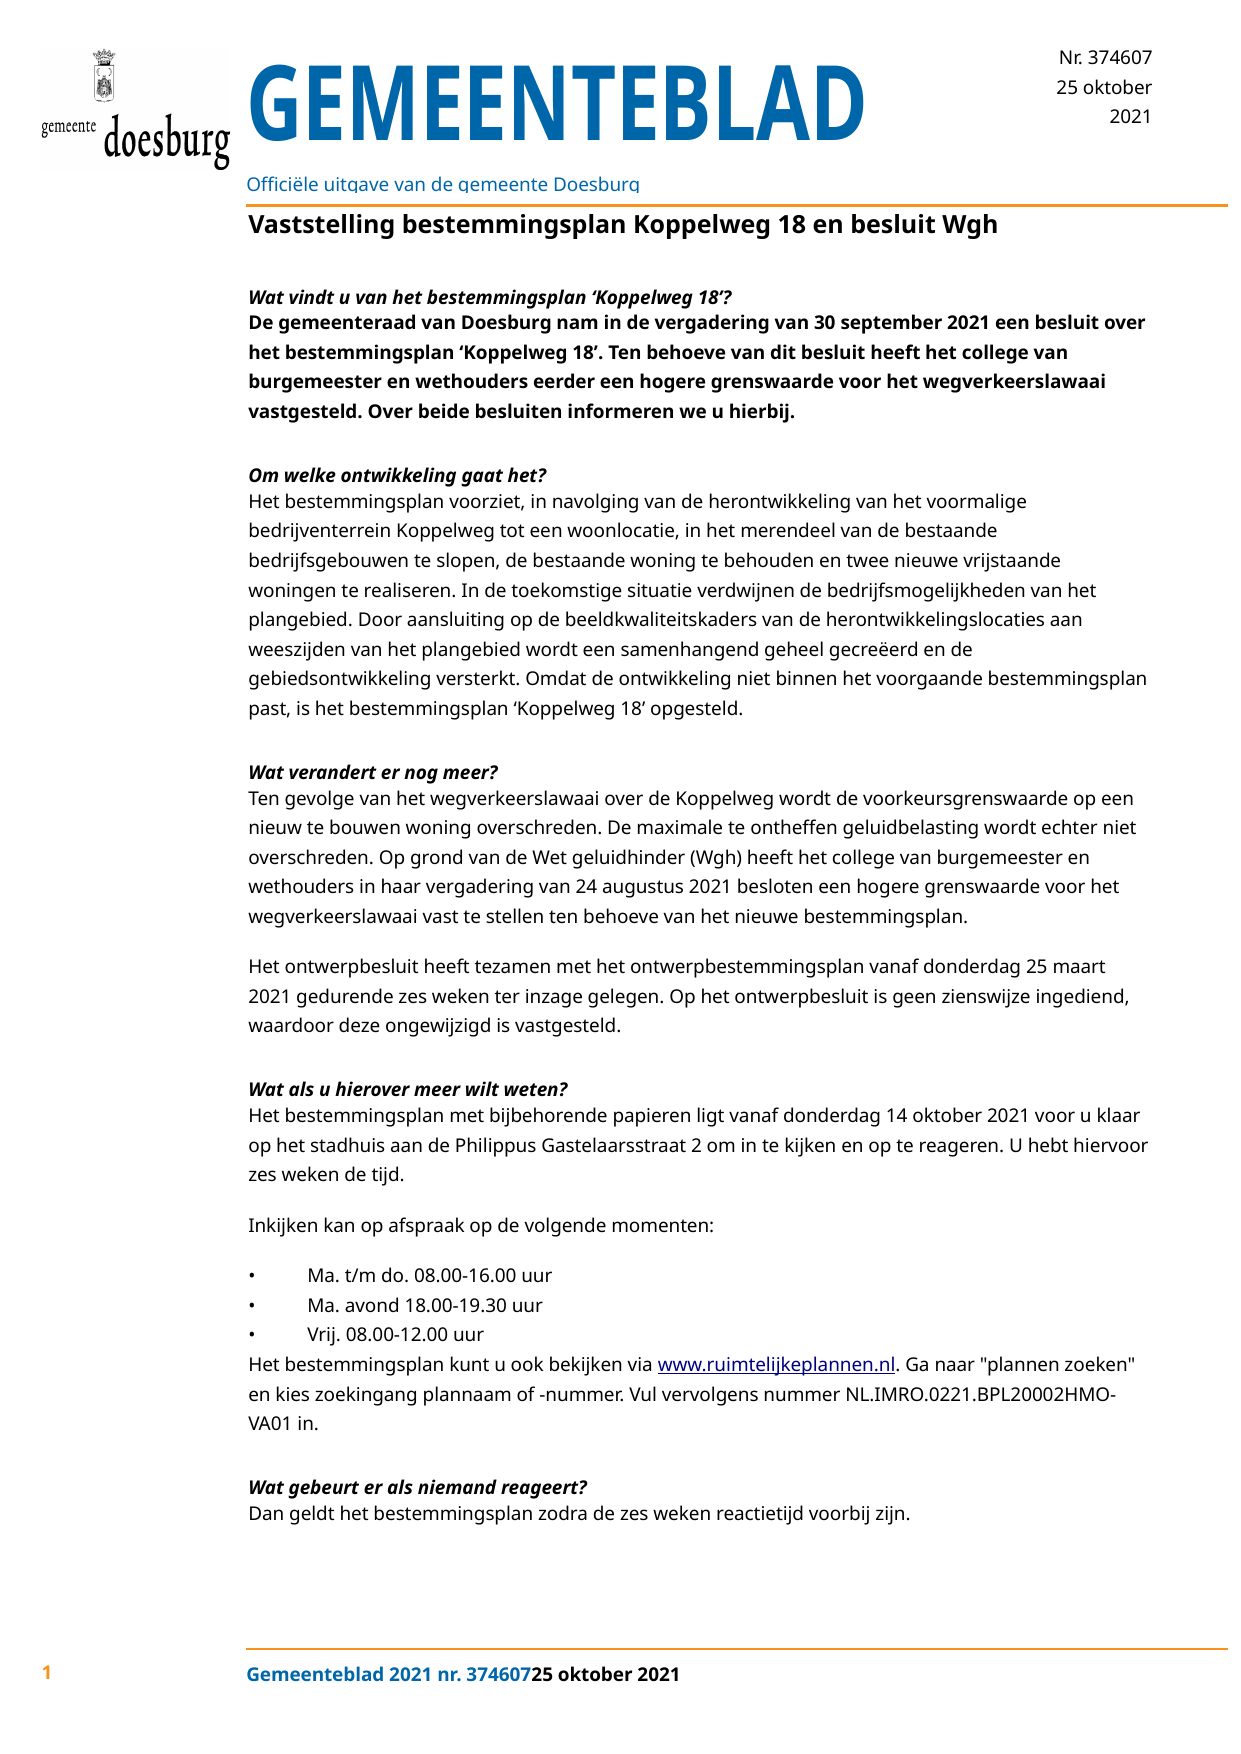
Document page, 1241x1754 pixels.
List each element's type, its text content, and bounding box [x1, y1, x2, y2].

text Vaststelling bestemmingsplan Koppelweg 18 en besluit Wgh [248, 207, 1152, 241]
text Om welke ontwikkeling gaat het? [248, 462, 1152, 488]
list Ma. avond 18.00-19.30 uur [248, 1292, 1152, 1318]
text Het bestemmingsplan voorziet, in navolging van de herontwikkeling van het voormalige bedrijventerrein Koppelweg tot een woonlocatie, in het merendeel van de bestaande bedrijfsgebouwen te slopen, de bestaande woning te behouden en twee nieuwe vrijstaande woningen te realiseren. In de toekomstige situatie verdwijnen de bedrijfsmogelijkheden van het plangebied. Door aansluiting op de beeldkwaliteitskaders van de herontwikkelingslocaties aan weeszijden van het plangebied wordt een samenhangend geheel gecreëerd en de gebiedsontwikkeling versterkt. Omdat de ontwikkeling niet binnen het voorgaande bestemmingsplan past, is het bestemmingsplan ‘Koppelweg 18’ opgesteld. [248, 488, 1152, 721]
text Wat als u hierover meer wilt weten? [248, 1077, 1152, 1102]
picture [41, 47, 231, 172]
text Wat vindt u van het bestemmingsplan ‘Koppelweg 18’? [248, 284, 1152, 309]
text Het bestemmingsplan kunt u ook bekijken via www.ruimtelijkeplannen.nl. Ga naar "plannen zoeken" en kies zoekingang plannaam of -nummer. Vul vervolgens nummer NL.IMRO.0221.BPL20002HMO-VA01 in. [248, 1351, 1152, 1436]
text Wat gebeurt er als niemand reageert? [248, 1474, 1152, 1500]
text Ten gevolge van het wegverkeerslawaai over de Koppelweg wordt de voorkeursgrenswaarde op een nieuw te bouwen woning overschreden. De maximale te ontheffen geluidbelasting wordt echter niet overschreden. Op grond van de Wet geluidhinder (Wgh) heeft het college van burgemeester en wethouders in haar vergadering van 24 augustus 2021 besloten een hogere grenswaarde voor het wegverkeerslawaai vast te stellen ten behoeve van het nieuwe bestemmingsplan. [248, 785, 1152, 929]
text Inkijken kan op afspraak op de volgende momenten: [248, 1212, 1152, 1238]
list Vrij. 08.00-12.00 uur [248, 1322, 1152, 1347]
text De gemeenteraad van Doesburg nam in de vergadering van 30 september 2021 een besluit over het bestemmingsplan ‘Koppelweg 18’. Ten behoeve van dit besluit heeft het college van burgemeester en wethouders eerder een hogere grenswaarde voor het wegverkeerslawaai vastgesteld. Over beide besluiten informeren we u hierbij. [248, 309, 1152, 424]
text Het ontwerpbesluit heeft tezamen met het ontwerpbestemmingsplan vanaf donderdag 25 maart 2021 gedurende zes weken ter inzage gelegen. Op het ontwerpbesluit is geen zienswijze ingediend, waardoor deze ongewijzigd is vastgesteld. [248, 953, 1152, 1038]
text Wat verandert er nog meer? [248, 759, 1152, 785]
list Ma. t/m do. 08.00-16.00 uur [248, 1262, 1152, 1288]
text Dan geldt het bestemmingsplan zodra de zes weken reactietijd voorbij zijn. [248, 1500, 1152, 1526]
text Het bestemmingsplan met bijbehorende papieren ligt vanaf donderdag 14 oktober 2021 voor u klaar op het stadhuis aan de Philippus Gastelaarsstraat 2 om in te kijken en op te reageren. U hebt hiervoor zes weken de tijd. [248, 1102, 1152, 1187]
